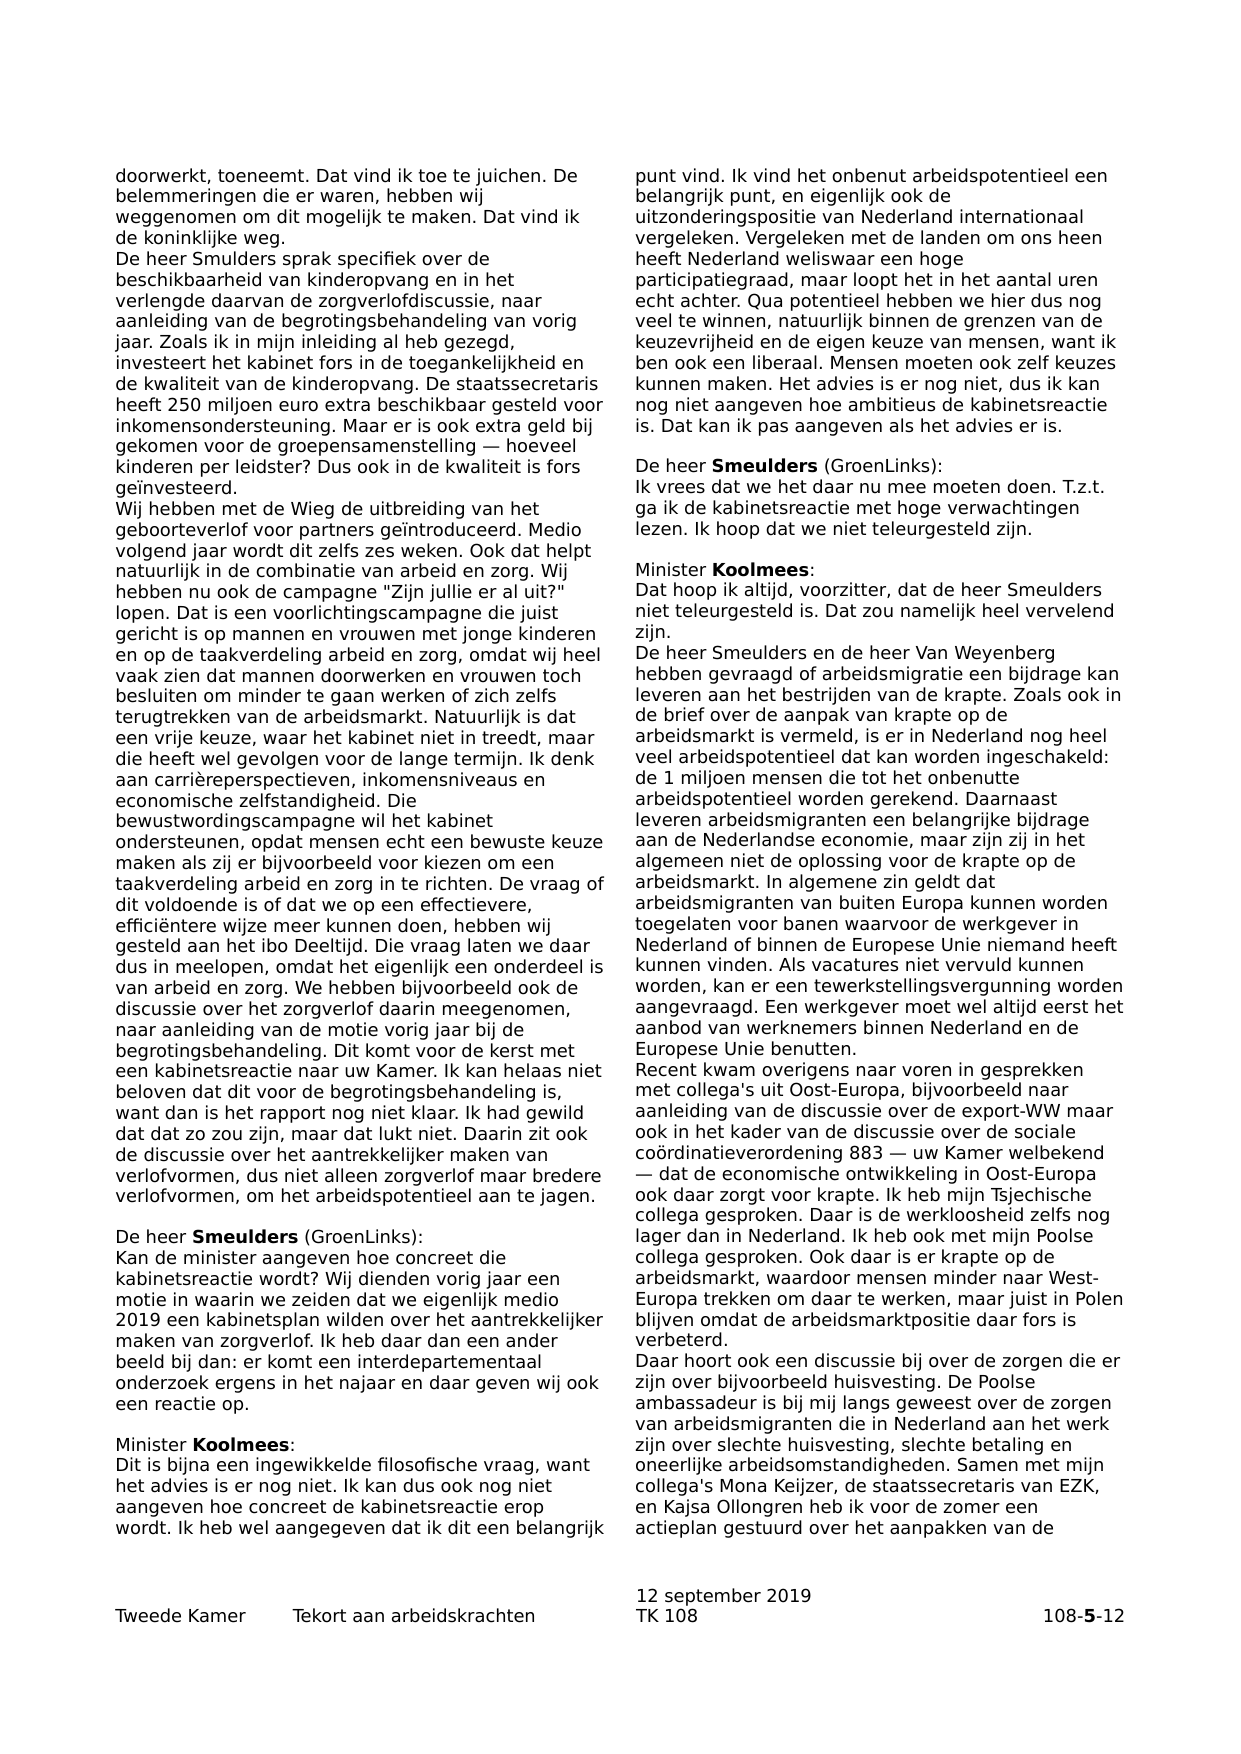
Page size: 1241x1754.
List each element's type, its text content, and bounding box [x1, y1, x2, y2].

text De heer Smeulders (GroenLinks): [115, 1227, 605, 1248]
text Kan de minister aangeven hoe concreet die kabinetsreactie wordt? Wij dienden vorig jaar een motie in waarin we zeiden dat we eigenlijk medio 2019 een kabinetsplan wilden over het aantrekkelijker maken van zorgverlof. Ik heb daar dan een ander beeld bij dan: er komt een interdepartementaal onderzoek ergens in het najaar en daar geven wij ook een reactie op. [115, 1248, 605, 1414]
text Minister Koolmees: [635, 559, 1125, 580]
text Dat hoop ik altijd, voorzitter, dat de heer Smeulders niet teleurgesteld is. Dat zou namelijk heel vervelend zijn. [635, 580, 1125, 643]
text punt vind. Ik vind het onbenut arbeidspotentieel een belangrijk punt, en eigenlijk ook de uitzonderingspositie van Nederland internationaal vergeleken. Vergeleken met de landen om ons heen heeft Nederland weliswaar een hoge participatiegraad, maar loopt het in het aantal uren echt achter. Qua potentieel hebben we hier dus nog veel te winnen, natuurlijk binnen de grenzen van de keuzevrijheid en de eigen keuze van mensen, want ik ben ook een liberaal. Mensen moeten ook zelf keuzes kunnen maken. Het advies is er nog niet, dus ik kan nog niet aangeven hoe ambitieus de kabinetsreactie is. Dat kan ik pas aangeven als het advies er is. [635, 165, 1125, 436]
text Recent kwam overigens naar voren in gesprekken met collega's uit Oost-Europa, bijvoorbeeld naar aanleiding van de discussie over de export-WW maar ook in het kader van de discussie over de sociale coördinatieverordening 883 — uw Kamer welbekend — dat de economische ontwikkeling in Oost-Europa ook daar zorgt voor krapte. Ik heb mijn Tsjechische collega gesproken. Daar is de werkloosheid zelfs nog lager dan in Nederland. Ik heb ook met mijn Poolse collega gesproken. Ook daar is er krapte op de arbeidsmarkt, waardoor mensen minder naar West-Europa trekken om daar te werken, maar juist in Polen blijven omdat de arbeidsmarktpositie daar fors is verbeterd. [635, 1059, 1125, 1351]
text Minister Koolmees: [115, 1434, 605, 1455]
text De heer Smeulders (GroenLinks): [635, 456, 1125, 477]
text Ik vrees dat we het daar nu mee moeten doen. T.z.t. ga ik de kabinetsreactie met hoge verwachtingen lezen. Ik hoop dat we niet teleurgesteld zijn. [635, 477, 1125, 539]
text Daar hoort ook een discussie bij over de zorgen die er zijn over bijvoorbeeld huisvesting. De Poolse ambassadeur is bij mij langs geweest over de zorgen van arbeidsmigranten die in Nederland aan het werk zijn over slechte huisvesting, slechte betaling en oneerlijke arbeidsomstandigheden. Samen met mijn collega's Mona Keijzer, de staatssecretaris van EZK, en Kajsa Ollongren heb ik voor de zomer een actieplan gestuurd over het aanpakken van de [635, 1351, 1125, 1538]
text doorwerkt, toeneemt. Dat vind ik toe te juichen. De belemmeringen die er waren, hebben wij weggenomen om dit mogelijk te maken. Dat vind ik de koninklijke weg. [115, 165, 605, 249]
text De heer Smulders sprak specifiek over de beschikbaarheid van kinderopvang en in het verlengde daarvan de zorgverlofdiscussie, naar aanleiding van de begrotingsbehandeling van vorig jaar. Zoals ik in mijn inleiding al heb gezegd, investeert het kabinet fors in de toegankelijkheid en de kwaliteit van de kinderopvang. De staatssecretaris heeft 250 miljoen euro extra beschikbaar gesteld voor inkomensondersteuning. Maar er is ook extra geld bij gekomen voor de groepensamenstelling — hoeveel kinderen per leidster? Dus ook in de kwaliteit is fors geïnvesteerd. [115, 249, 605, 499]
text Wij hebben met de Wieg de uitbreiding van het geboorteverlof voor partners geïntroduceerd. Medio volgend jaar wordt dit zelfs zes weken. Ook dat helpt natuurlijk in de combinatie van arbeid en zorg. Wij hebben nu ook de campagne "Zijn jullie er al uit?" lopen. Dat is een voorlichtingscampagne die juist gericht is op mannen en vrouwen met jonge kinderen en op de taakverdeling arbeid en zorg, omdat wij heel vaak zien dat mannen doorwerken en vrouwen toch besluiten om minder te gaan werken of zich zelfs terugtrekken van de arbeidsmarkt. Natuurlijk is dat een vrije keuze, waar het kabinet niet in treedt, maar die heeft wel gevolgen voor de lange termijn. Ik denk aan carrièreperspectieven, inkomensniveaus en economische zelfstandigheid. Die bewustwordingscampagne wil het kabinet ondersteunen, opdat mensen echt een bewuste keuze maken als zij er bijvoorbeeld voor kiezen om een taakverdeling arbeid en zorg in te richten. De vraag of dit voldoende is of dat we op een effectievere, efficiëntere wijze meer kunnen doen, hebben wij gesteld aan het ibo Deeltijd. Die vraag laten we daar dus in meelopen, omdat het eigenlijk een onderdeel is van arbeid en zorg. We hebben bijvoorbeeld ook de discussie over het zorgverlof daarin meegenomen, naar aanleiding van de motie vorig jaar bij de begrotingsbehandeling. Dit komt voor de kerst met een kabinetsreactie naar uw Kamer. Ik kan helaas niet beloven dat dit voor de begrotingsbehandeling is, want dan is het rapport nog niet klaar. Ik had gewild dat dat zo zou zijn, maar dat lukt niet. Daarin zit ook de discussie over het aantrekkelijker maken van verlofvormen, dus niet alleen zorgverlof maar bredere verlofvormen, om het arbeidspotentieel aan te jagen. [115, 499, 605, 1207]
text De heer Smeulders en de heer Van Weyenberg hebben gevraagd of arbeidsmigratie een bijdrage kan leveren aan het bestrijden van de krapte. Zoals ook in de brief over de aanpak van krapte op de arbeidsmarkt is vermeld, is er in Nederland nog heel veel arbeidspotentieel dat kan worden ingeschakeld: de 1 miljoen mensen die tot het onbenutte arbeidspotentieel worden gerekend. Daarnaast leveren arbeidsmigranten een belangrijke bijdrage aan de Nederlandse economie, maar zijn zij in het algemeen niet de oplossing voor de krapte op de arbeidsmarkt. In algemene zin geldt dat arbeidsmigranten van buiten Europa kunnen worden toegelaten voor banen waarvoor de werkgever in Nederland of binnen de Europese Unie niemand heeft kunnen vinden. Als vacatures niet vervuld kunnen worden, kan er een tewerkstellingsvergunning worden aangevraagd. Een werkgever moet wel altijd eerst het aanbod van werknemers binnen Nederland en de Europese Unie benutten. [635, 643, 1125, 1059]
text Dit is bijna een ingewikkelde filosofische vraag, want het advies is er nog niet. Ik kan dus ook nog niet aangeven hoe concreet de kabinetsreactie erop wordt. Ik heb wel aangegeven dat ik dit een belangrijk [115, 1455, 605, 1538]
